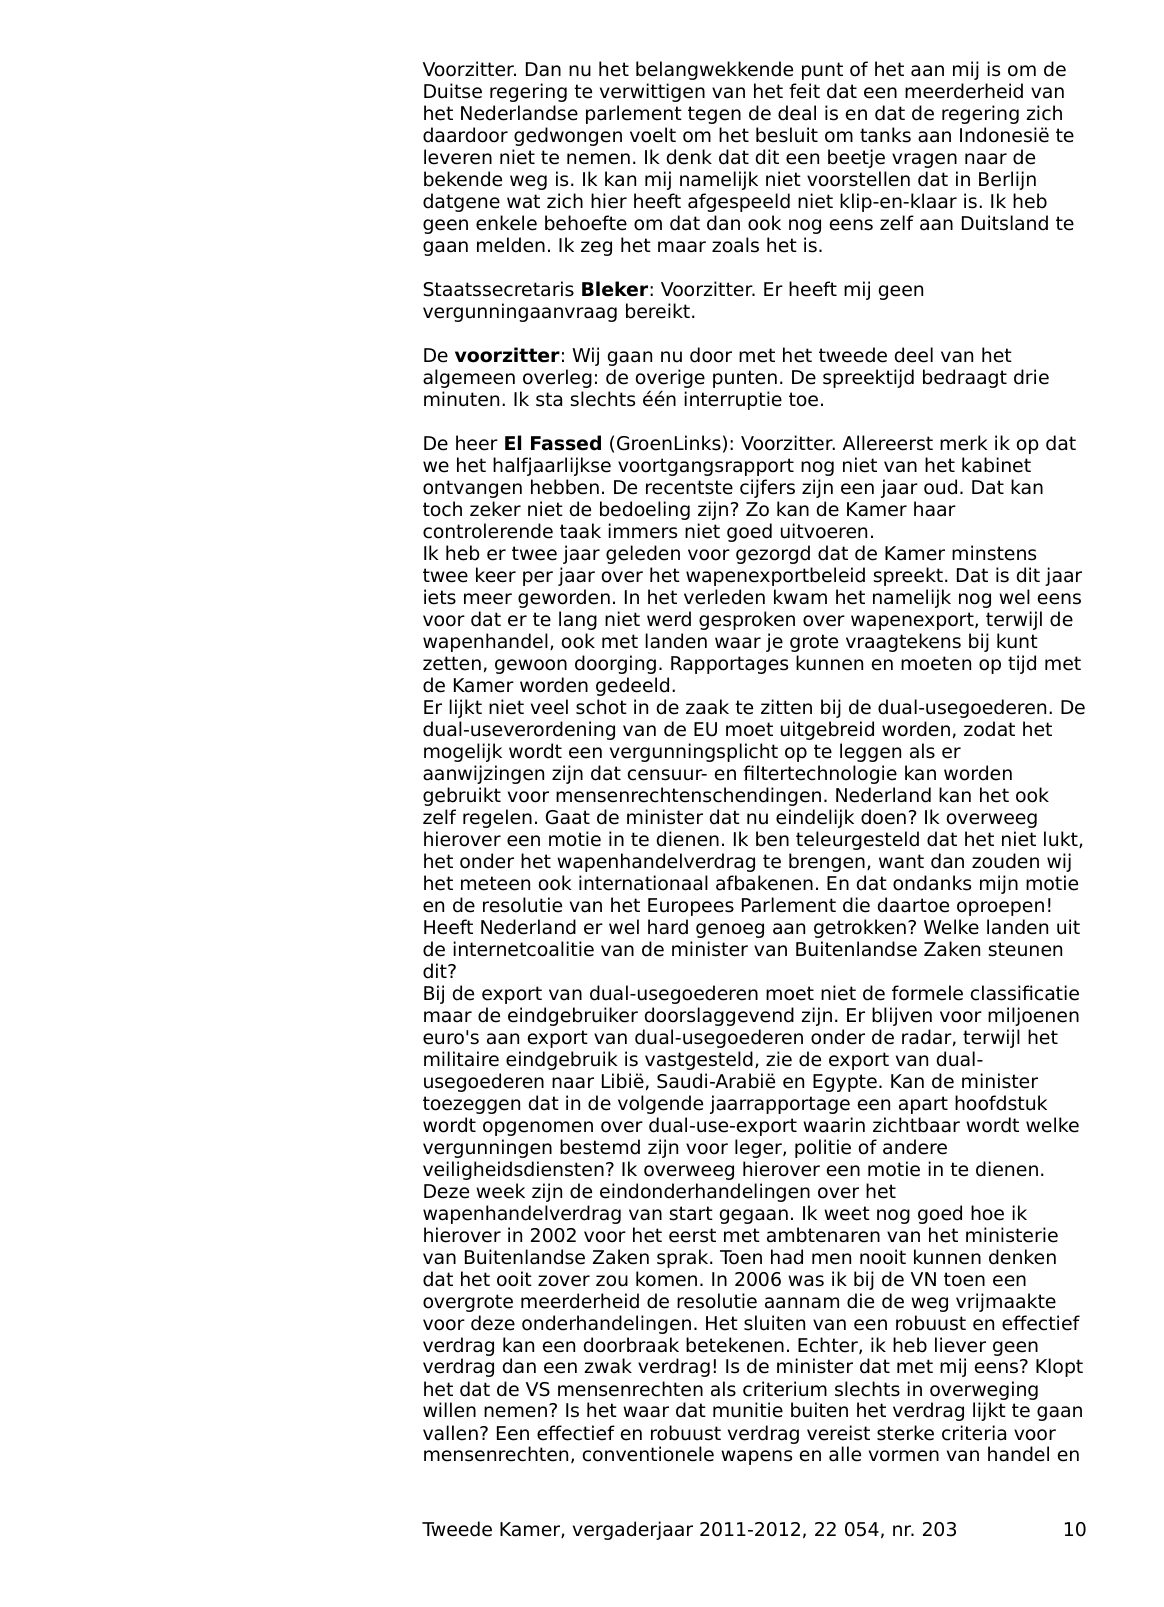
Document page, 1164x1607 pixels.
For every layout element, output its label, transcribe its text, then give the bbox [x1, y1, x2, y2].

text Ik heb er twee jaar geleden voor gezorgd dat de Kamer minstens twee keer per jaar over het wapenexportbeleid spreekt. Dat is dit jaar iets meer geworden. In het verleden kwam het namelijk nog wel eens voor dat er te lang niet werd gesproken over wapenexport, terwijl de wapenhandel, ook met landen waar je grote vraagtekens bij kunt zetten, gewoon doorging. Rapportages kunnen en moeten op tijd met de Kamer worden gedeeld. [422, 543, 1087, 697]
text Er lijkt niet veel schot in de zaak te zitten bij de dual-usegoederen. De dual-useverordening van de EU moet uitgebreid worden, zodat het mogelijk wordt een vergunningsplicht op te leggen als er aanwijzingen zijn dat censuur- en filtertechnologie kan worden gebruikt voor mensenrechtenschendingen. Nederland kan het ook zelf regelen. Gaat de minister dat nu eindelijk doen? Ik overweeg hierover een motie in te dienen. Ik ben teleurgesteld dat het niet lukt, het onder het wapenhandelverdrag te brengen, want dan zouden wij het meteen ook internationaal afbakenen. En dat ondanks mijn motie en de resolutie van het Europees Parlement die daartoe oproepen! Heeft Nederland er wel hard genoeg aan getrokken? Welke landen uit de internetcoalitie van de minister van Buitenlandse Zaken steunen dit? [422, 697, 1087, 983]
text Staatssecretaris Bleker: Voorzitter. Er heeft mij geen vergunningaanvraag bereikt. [422, 279, 1087, 323]
text Bij de export van dual-usegoederen moet niet de formele classificatie maar de eindgebruiker doorslaggevend zijn. Er blijven voor miljoenen euro's aan export van dual-usegoederen onder de radar, terwijl het militaire eindgebruik is vastgesteld, zie de export van dual-usegoederen naar Libië, Saudi-Arabië en Egypte. Kan de minister toezeggen dat in de volgende jaarrapportage een apart hoofdstuk wordt opgenomen over dual-use-export waarin zichtbaar wordt welke vergunningen bestemd zijn voor leger, politie of andere veiligheidsdiensten? Ik overweeg hierover een motie in te dienen. [422, 983, 1087, 1181]
text Voorzitter. Dan nu het belangwekkende punt of het aan mij is om de Duitse regering te verwittigen van het feit dat een meerderheid van het Nederlandse parlement tegen de deal is en dat de regering zich daardoor gedwongen voelt om het besluit om tanks aan Indonesië te leveren niet te nemen. Ik denk dat dit een beetje vragen naar de bekende weg is. Ik kan mij namelijk niet voorstellen dat in Berlijn datgene wat zich hier heeft afgespeeld niet klip-en-klaar is. Ik heb geen enkele behoefte om dat dan ook nog eens zelf aan Duitsland te gaan melden. Ik zeg het maar zoals het is. [422, 59, 1087, 257]
text Deze week zijn de eindonderhandelingen over het wapenhandelverdrag van start gegaan. Ik weet nog goed hoe ik hierover in 2002 voor het eerst met ambtenaren van het ministerie van Buitenlandse Zaken sprak. Toen had men nooit kunnen denken dat het ooit zover zou komen. In 2006 was ik bij de VN toen een overgrote meerderheid de resolutie aannam die de weg vrijmaakte voor deze onderhandelingen. Het sluiten van een robuust en effectief verdrag kan een doorbraak betekenen. Echter, ik heb liever geen verdrag dan een zwak verdrag! Is de minister dat met mij eens? Klopt het dat de VS mensenrechten als criterium slechts in overweging willen nemen? Is het waar dat munitie buiten het verdrag lijkt te gaan vallen? Een effectief en robuust verdrag vereist sterke criteria voor mensenrechten, conventionele wapens en alle vormen van handel en [422, 1181, 1087, 1466]
text De voorzitter: Wij gaan nu door met het tweede deel van het algemeen overleg: de overige punten. De spreektijd bedraagt drie minuten. Ik sta slechts één interruptie toe. [422, 345, 1087, 411]
text De heer El Fassed (GroenLinks): Voorzitter. Allereerst merk ik op dat we het halfjaarlijkse voortgangsrapport nog niet van het kabinet ontvangen hebben. De recentste cijfers zijn een jaar oud. Dat kan toch zeker niet de bedoeling zijn? Zo kan de Kamer haar controlerende taak immers niet goed uitvoeren. [422, 433, 1087, 543]
